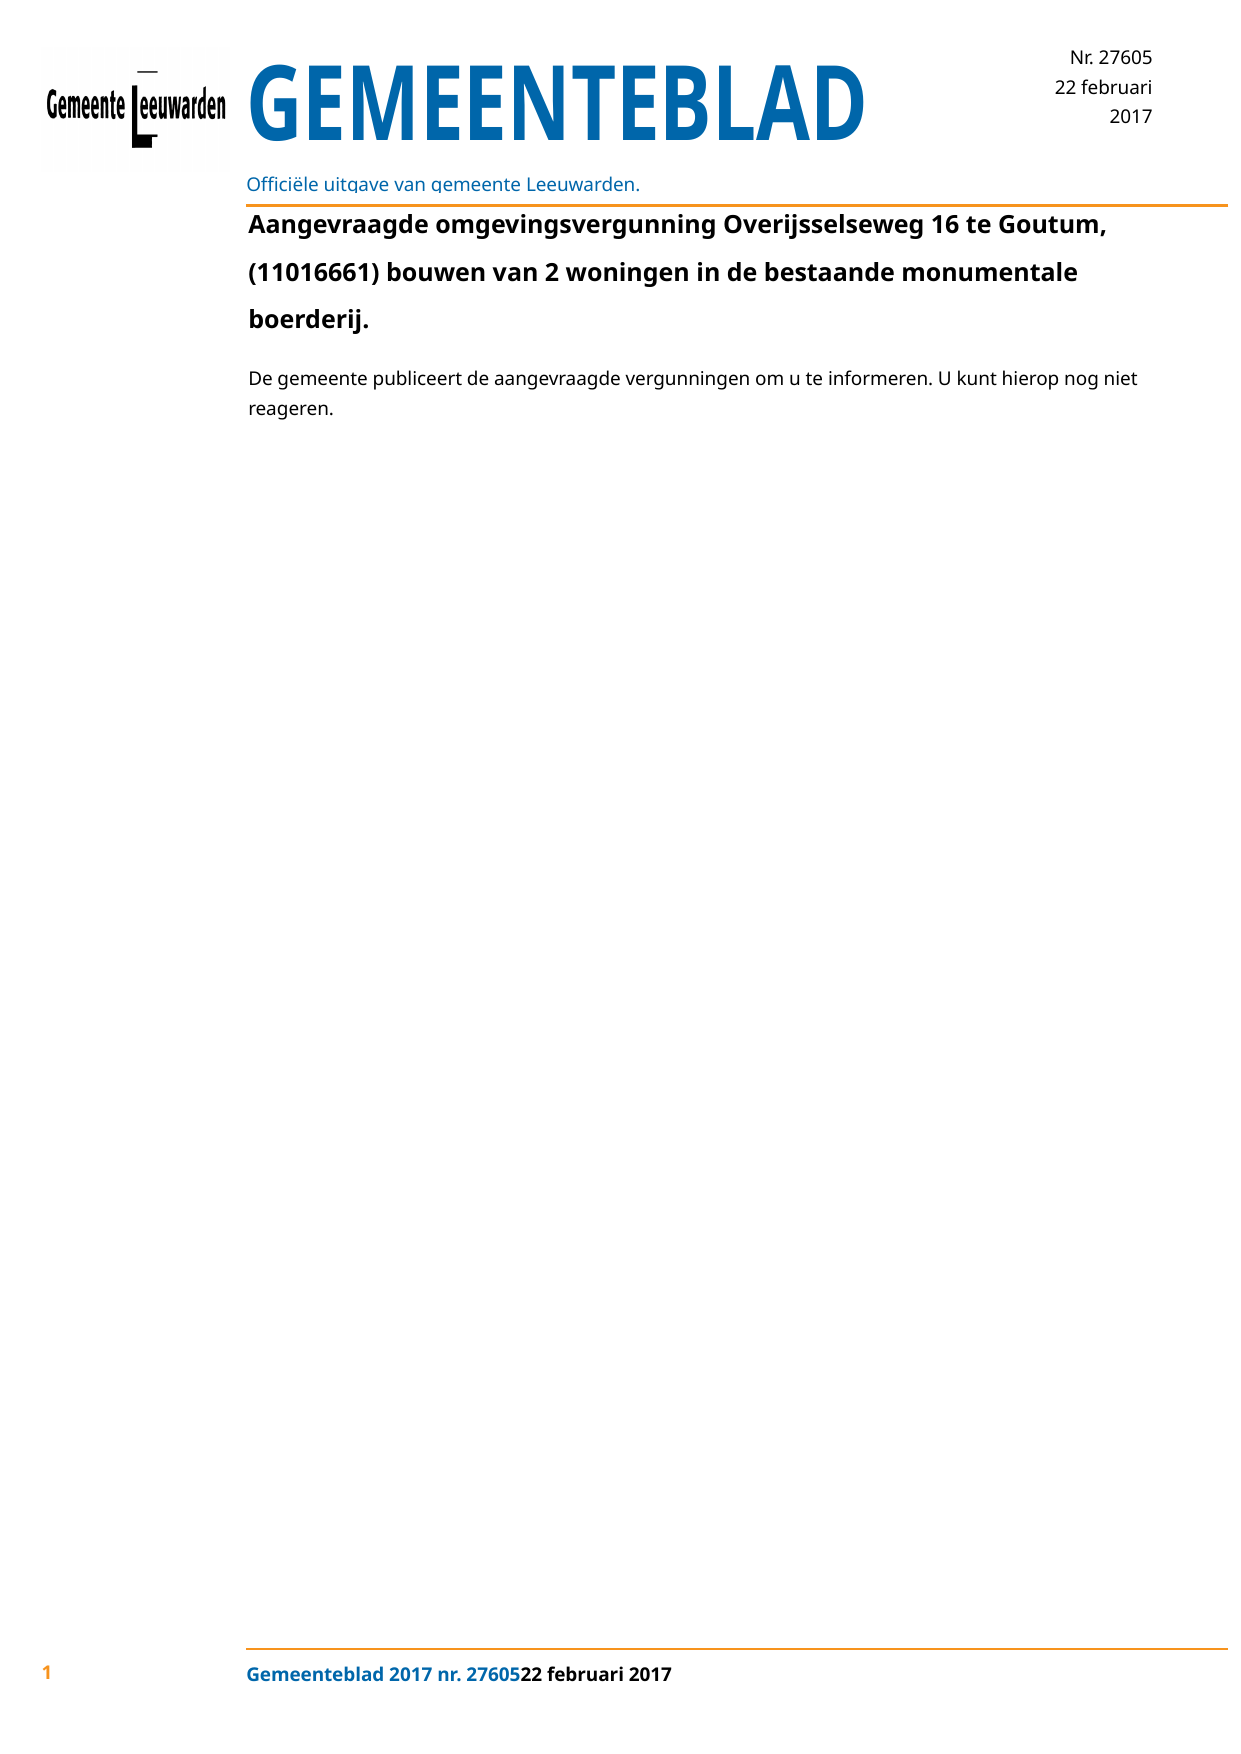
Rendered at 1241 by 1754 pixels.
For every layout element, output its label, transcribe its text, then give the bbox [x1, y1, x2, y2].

text De gemeente publiceert de aangevraagde vergunningen om u te informeren. U kunt hierop nog niet reageren. [248, 366, 1152, 421]
text Aangevraagde omgevingsvergunning Overijsselseweg 16 te Goutum, (11016661) bouwen van 2 woningen in de bestaande monumentale boerderij. [248, 207, 1152, 336]
picture [41, 47, 231, 172]
